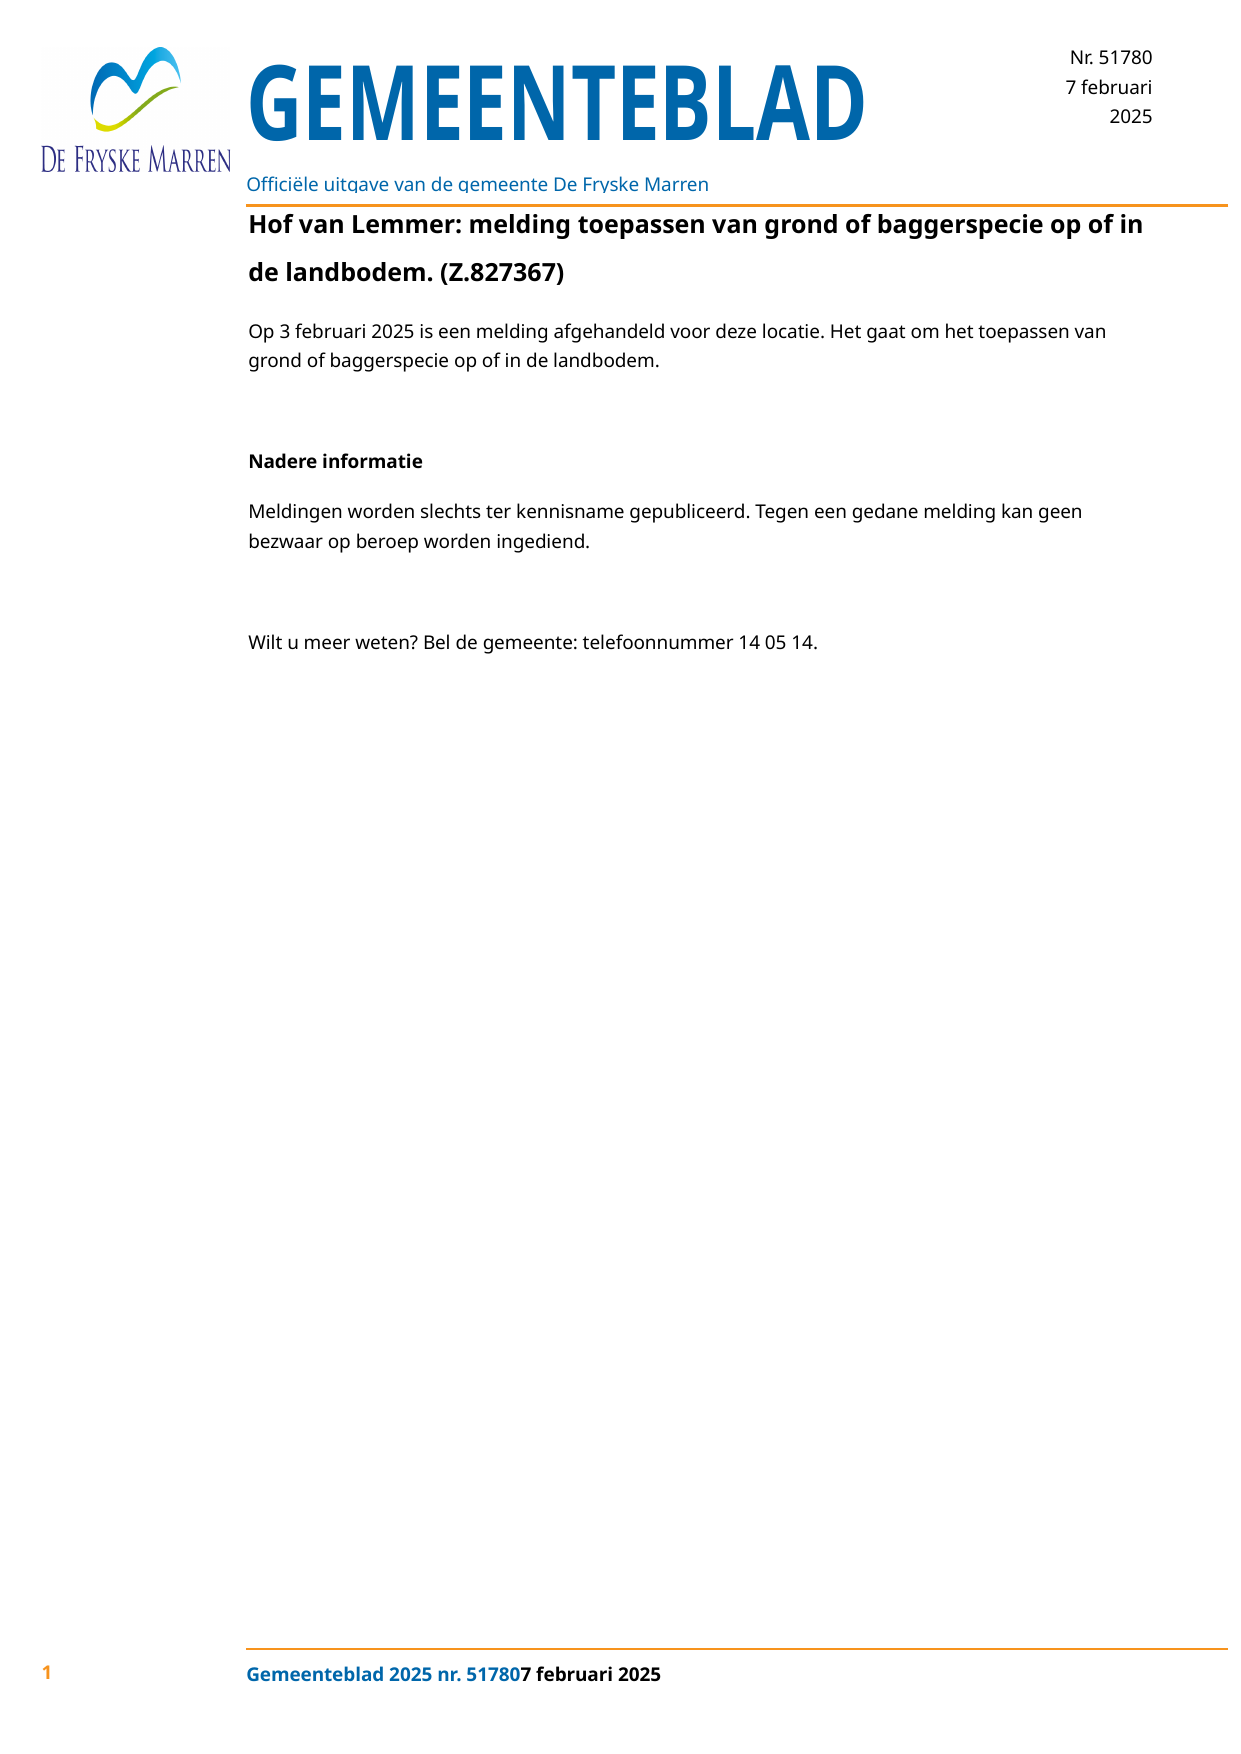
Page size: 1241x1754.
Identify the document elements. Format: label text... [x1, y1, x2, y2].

text Wilt u meer weten? Bel de gemeente: telefoonnummer 14 05 14. [248, 629, 1152, 655]
picture [41, 47, 231, 172]
text Nadere informatie [248, 448, 1152, 474]
text Hof van Lemmer: melding toepassen van grond of baggerspecie op of in de landbodem. (Z.827367) [248, 207, 1152, 288]
text Meldingen worden slechts ter kennisname gepubliceerd. Tegen een gedane melding kan geen bezwaar op beroep worden ingediend. [248, 499, 1152, 554]
text Op 3 februari 2025 is een melding afgehandeld voor deze locatie. Het gaat om het toepassen van grond of baggerspecie op of in de landbodem. [248, 318, 1152, 373]
